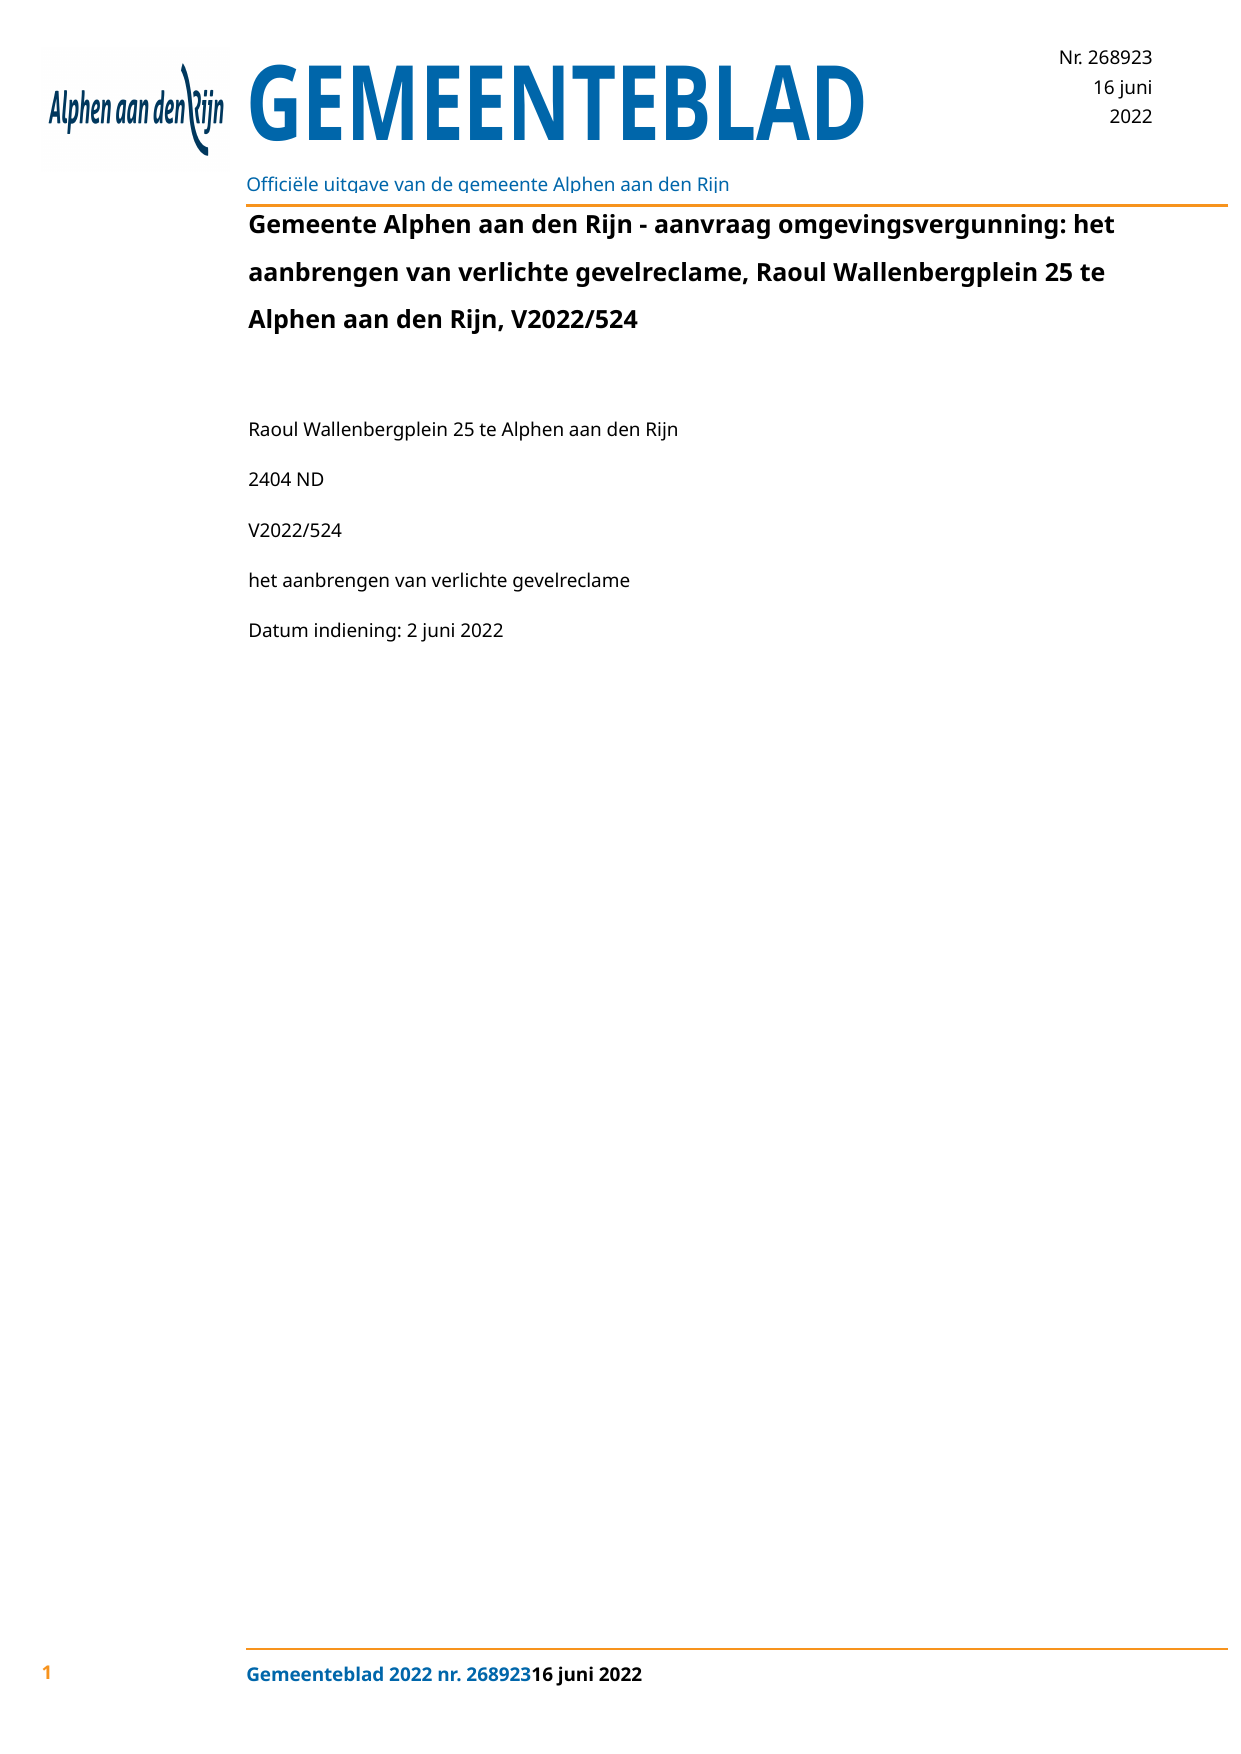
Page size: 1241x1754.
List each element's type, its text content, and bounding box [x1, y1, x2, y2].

text 2404 ND [248, 466, 1152, 492]
text het aanbrengen van verlichte gevelreclame [248, 567, 1152, 593]
text Gemeente Alphen aan den Rijn - aanvraag omgevingsvergunning: het aanbrengen van verlichte gevelreclame, Raoul Wallenbergplein 25 te Alphen aan den Rijn, V2022/524 [248, 207, 1152, 336]
text Datum indiening: 2 juni 2022 [248, 618, 1152, 643]
text Raoul Wallenbergplein 25 te Alphen aan den Rijn [248, 416, 1152, 442]
picture [41, 47, 231, 172]
text V2022/524 [248, 517, 1152, 542]
